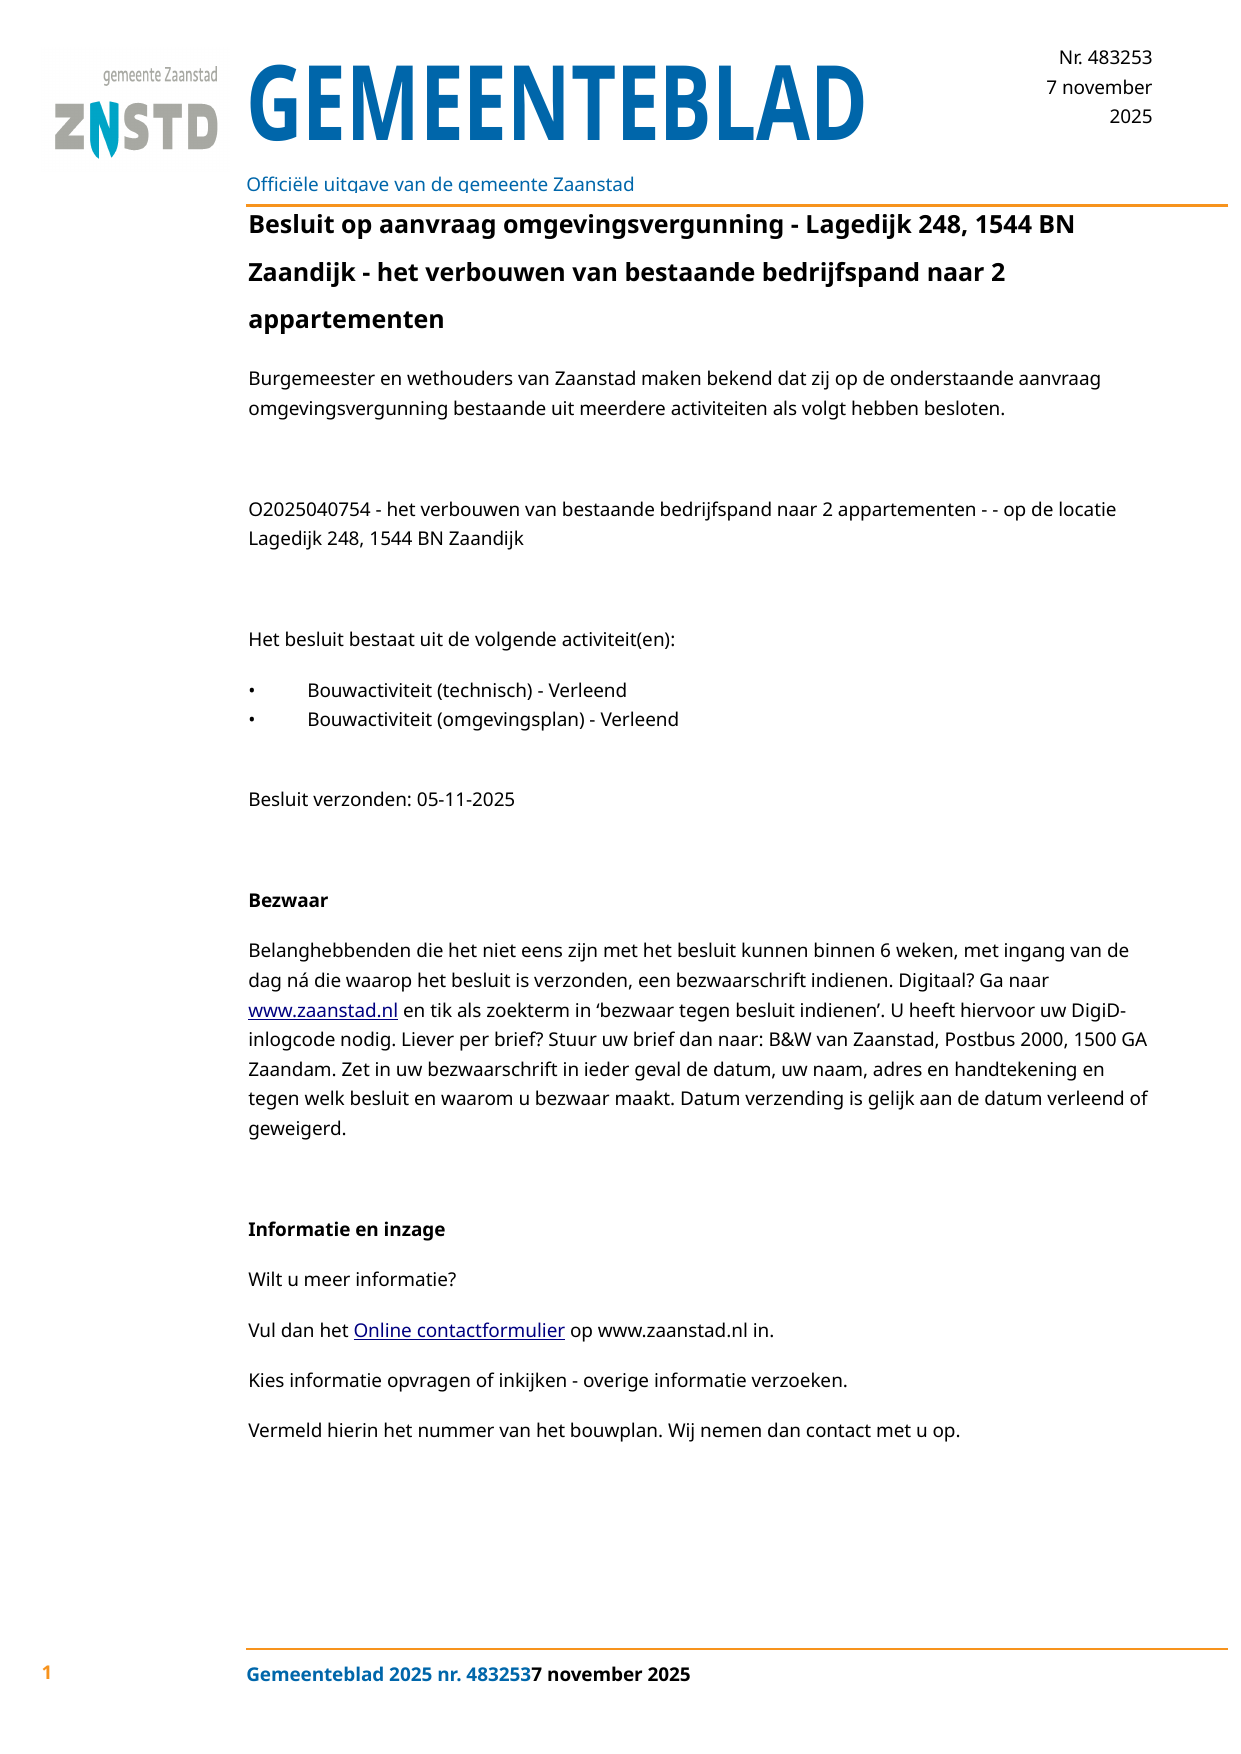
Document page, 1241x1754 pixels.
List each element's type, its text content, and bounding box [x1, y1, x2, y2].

picture [41, 47, 231, 172]
text Vul dan het Online contactformulier op www.zaanstad.nl in. [248, 1317, 1152, 1342]
text Vermeld hierin het nummer van het bouwplan. Wij nemen dan contact met u op. [248, 1418, 1152, 1443]
text Burgemeester en wethouders van Zaanstad maken bekend dat zij op de onderstaande aanvraag omgevingsvergunning bestaande uit meerdere activiteiten als volgt hebben besloten. [248, 366, 1152, 421]
text Informatie en inzage [248, 1216, 1152, 1242]
text Besluit verzonden: 05-11-2025 [248, 786, 1152, 812]
text Besluit op aanvraag omgevingsvergunning - Lagedijk 248, 1544 BN Zaandijk - het verbouwen van bestaande bedrijfspand naar 2 appartementen [248, 207, 1152, 336]
list Bouwactiviteit (omgevingsplan) - Verleend [248, 706, 1152, 732]
list Bouwactiviteit (technisch) - Verleend [248, 677, 1152, 702]
text Kies informatie opvragen of inkijken - overige informatie verzoeken. [248, 1367, 1152, 1393]
text Belanghebbenden die het niet eens zijn met het besluit kunnen binnen 6 weken, met ingang van de dag ná die waarop het besluit is verzonden, een bezwaarschrift indienen. Digitaal? Ga naar www.zaanstad.nl en tik als zoekterm in ‘bezwaar tegen besluit indienen’. U heeft hiervoor uw DigiD-inlogcode nodig. Liever per brief? Stuur uw brief dan naar: B&W van Zaanstad, Postbus 2000, 1500 GA Zaandam. Zet in uw bezwaarschrift in ieder geval de datum, uw naam, adres en handtekening en tegen welk besluit en waarom u bezwaar maakt. Datum verzending is gelijk aan de datum verleend of geweigerd. [248, 938, 1152, 1141]
text O2025040754 - het verbouwen van bestaande bedrijfspand naar 2 appartementen - - op de locatie Lagedijk 248, 1544 BN Zaandijk [248, 496, 1152, 551]
text Bezwaar [248, 887, 1152, 913]
text Het besluit bestaat uit de volgende activiteit(en): [248, 626, 1152, 652]
text Wilt u meer informatie? [248, 1266, 1152, 1292]
